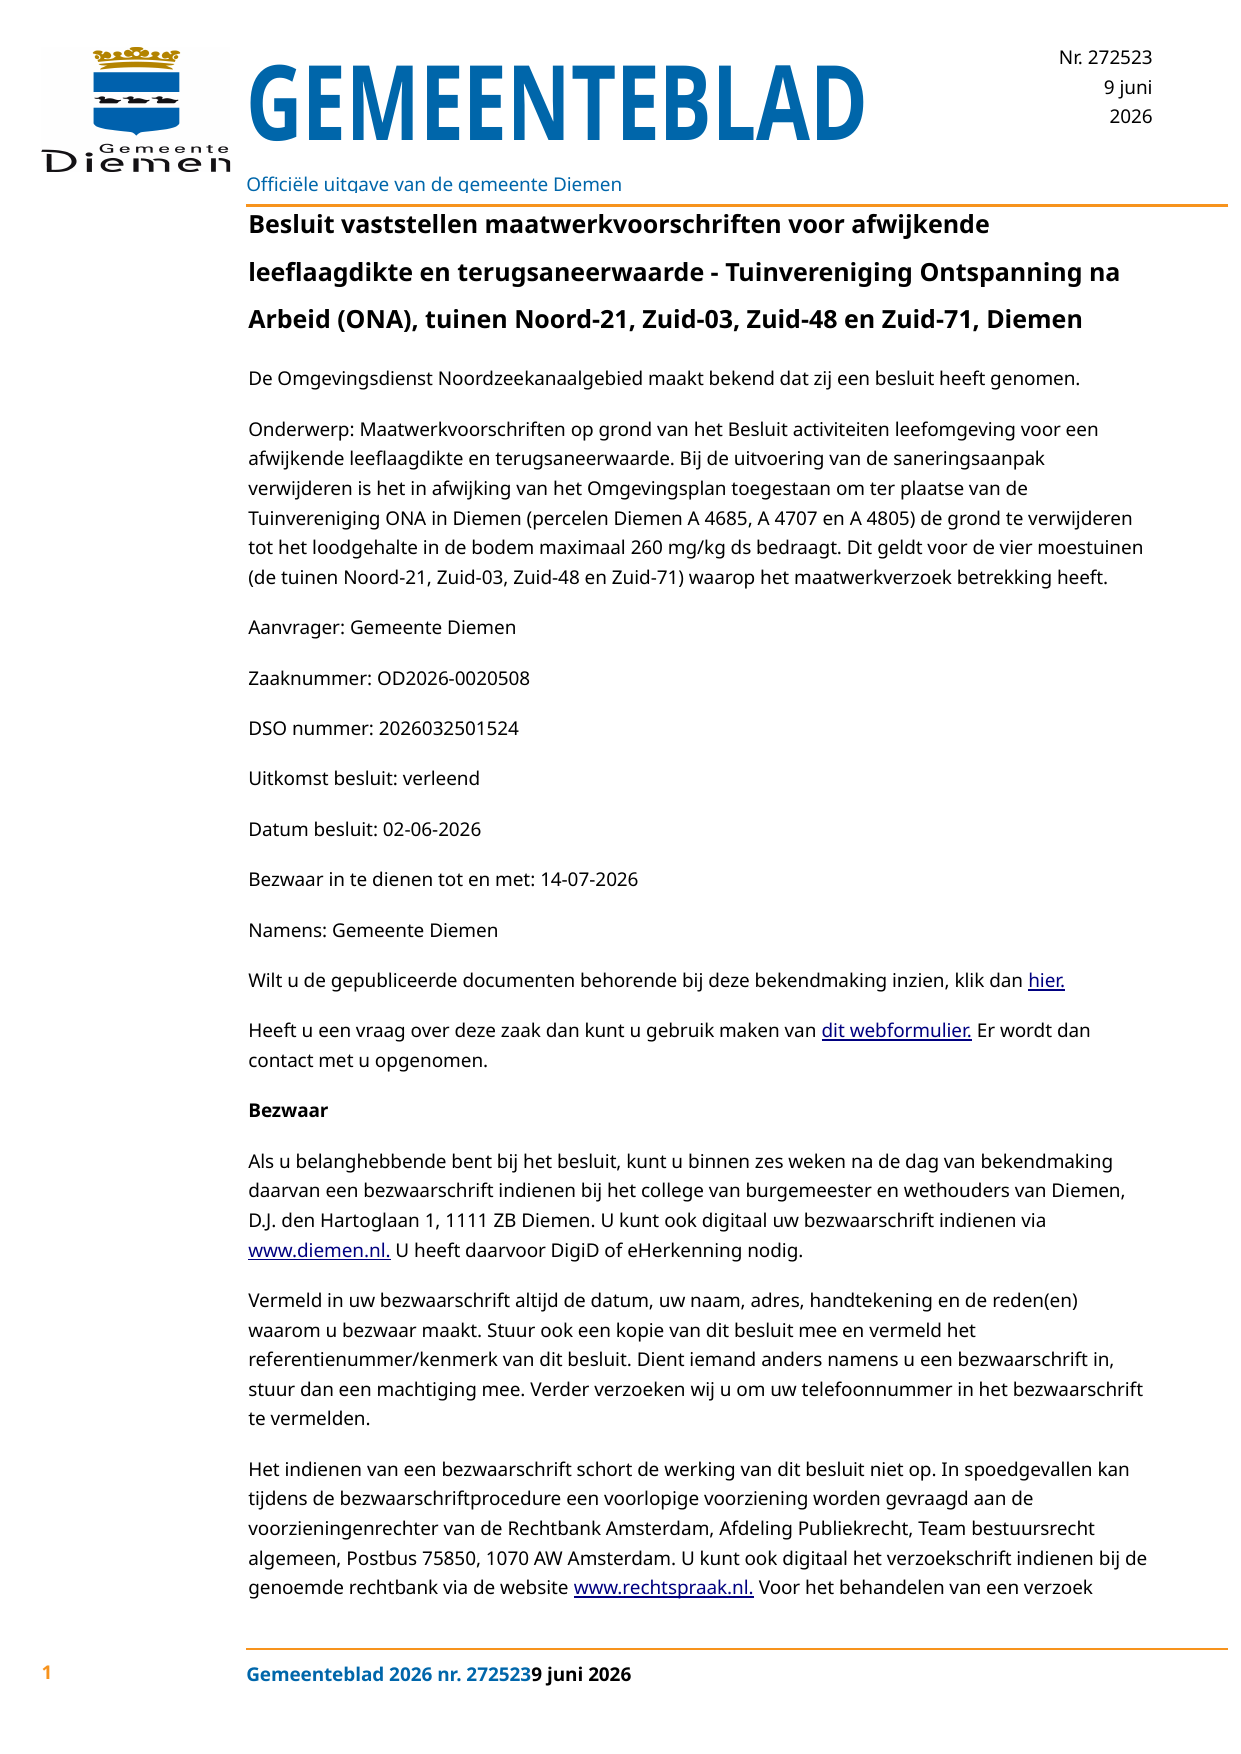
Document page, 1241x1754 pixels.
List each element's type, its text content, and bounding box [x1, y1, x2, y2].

text Het indienen van een bezwaarschrift schort de werking van dit besluit niet op. In spoedgevallen kan tijdens de bezwaarschriftprocedure een voorlopige voorziening worden gevraagd aan de voorzieningenrechter van de Rechtbank Amsterdam, Afdeling Publiekrecht, Team bestuursrecht algemeen, Postbus 75850, 1070 AW Amsterdam. U kunt ook digitaal het verzoekschrift indienen bij de genoemde rechtbank via de website www.rechtspraak.nl. Voor het behandelen van een verzoek [248, 1456, 1152, 1600]
text Bezwaar in te dienen tot en met: 14-07-2026 [248, 866, 1152, 892]
text Zaaknummer: OD2026-0020508 [248, 665, 1152, 690]
picture [41, 47, 231, 172]
text Heeft u een vraag over deze zaak dan kunt u gebruik maken van dit webformulier. Er wordt dan contact met u opgenomen. [248, 1018, 1152, 1073]
text Namens: Gemeente Diemen [248, 917, 1152, 942]
text Datum besluit: 02-06-2026 [248, 816, 1152, 842]
text De Omgevingsdienst Noordzeekanaalgebied maakt bekend dat zij een besluit heeft genomen. [248, 366, 1152, 391]
text Bezwaar [248, 1098, 1152, 1123]
text DSO nummer: 2026032501524 [248, 715, 1152, 741]
text Vermeld in uw bezwaarschrift altijd de datum, uw naam, adres, handtekening en de reden(en) waarom u bezwaar maakt. Stuur ook een kopie van dit besluit mee en vermeld het referentienummer/kenmerk van dit besluit. Dient iemand anders namens u een bezwaarschrift in, stuur dan een machtiging mee. Verder verzoeken wij u om uw telefoonnummer in het bezwaarschrift te vermelden. [248, 1287, 1152, 1431]
text Uitkomst besluit: verleend [248, 766, 1152, 791]
text Als u belanghebbende bent bij het besluit, kunt u binnen zes weken na de dag van bekendmaking daarvan een bezwaarschrift indienen bij het college van burgemeester en wethouders van Diemen, D.J. den Hartoglaan 1, 1111 ZB Diemen. U kunt ook digitaal uw bezwaarschrift indienen via www.diemen.nl. U heeft daarvoor DigiD of eHerkenning nodig. [248, 1148, 1152, 1262]
text Besluit vaststellen maatwerkvoorschriften voor afwijkende leeflaagdikte en terugsaneerwaarde - Tuinvereniging Ontspanning na Arbeid (ONA), tuinen Noord-21, Zuid-03, Zuid-48 en Zuid-71, Diemen [248, 207, 1152, 336]
text Aanvrager: Gemeente Diemen [248, 614, 1152, 640]
text Onderwerp: Maatwerkvoorschriften op grond van het Besluit activiteiten leefomgeving voor een afwijkende leeflaagdikte en terugsaneerwaarde. Bij de uitvoering van de saneringsaanpak verwijderen is het in afwijking van het Omgevingsplan toegestaan om ter plaatse van de Tuinvereniging ONA in Diemen (percelen Diemen A 4685, A 4707 en A 4805) de grond te verwijderen tot het loodgehalte in de bodem maximaal 260 mg/kg ds bedraagt. Dit geldt voor de vier moestuinen (de tuinen Noord-21, Zuid-03, Zuid-48 en Zuid-71) waarop het maatwerkverzoek betrekking heeft. [248, 416, 1152, 589]
text Wilt u de gepubliceerde documenten behorende bij deze bekendmaking inzien, klik dan hier. [248, 967, 1152, 993]
